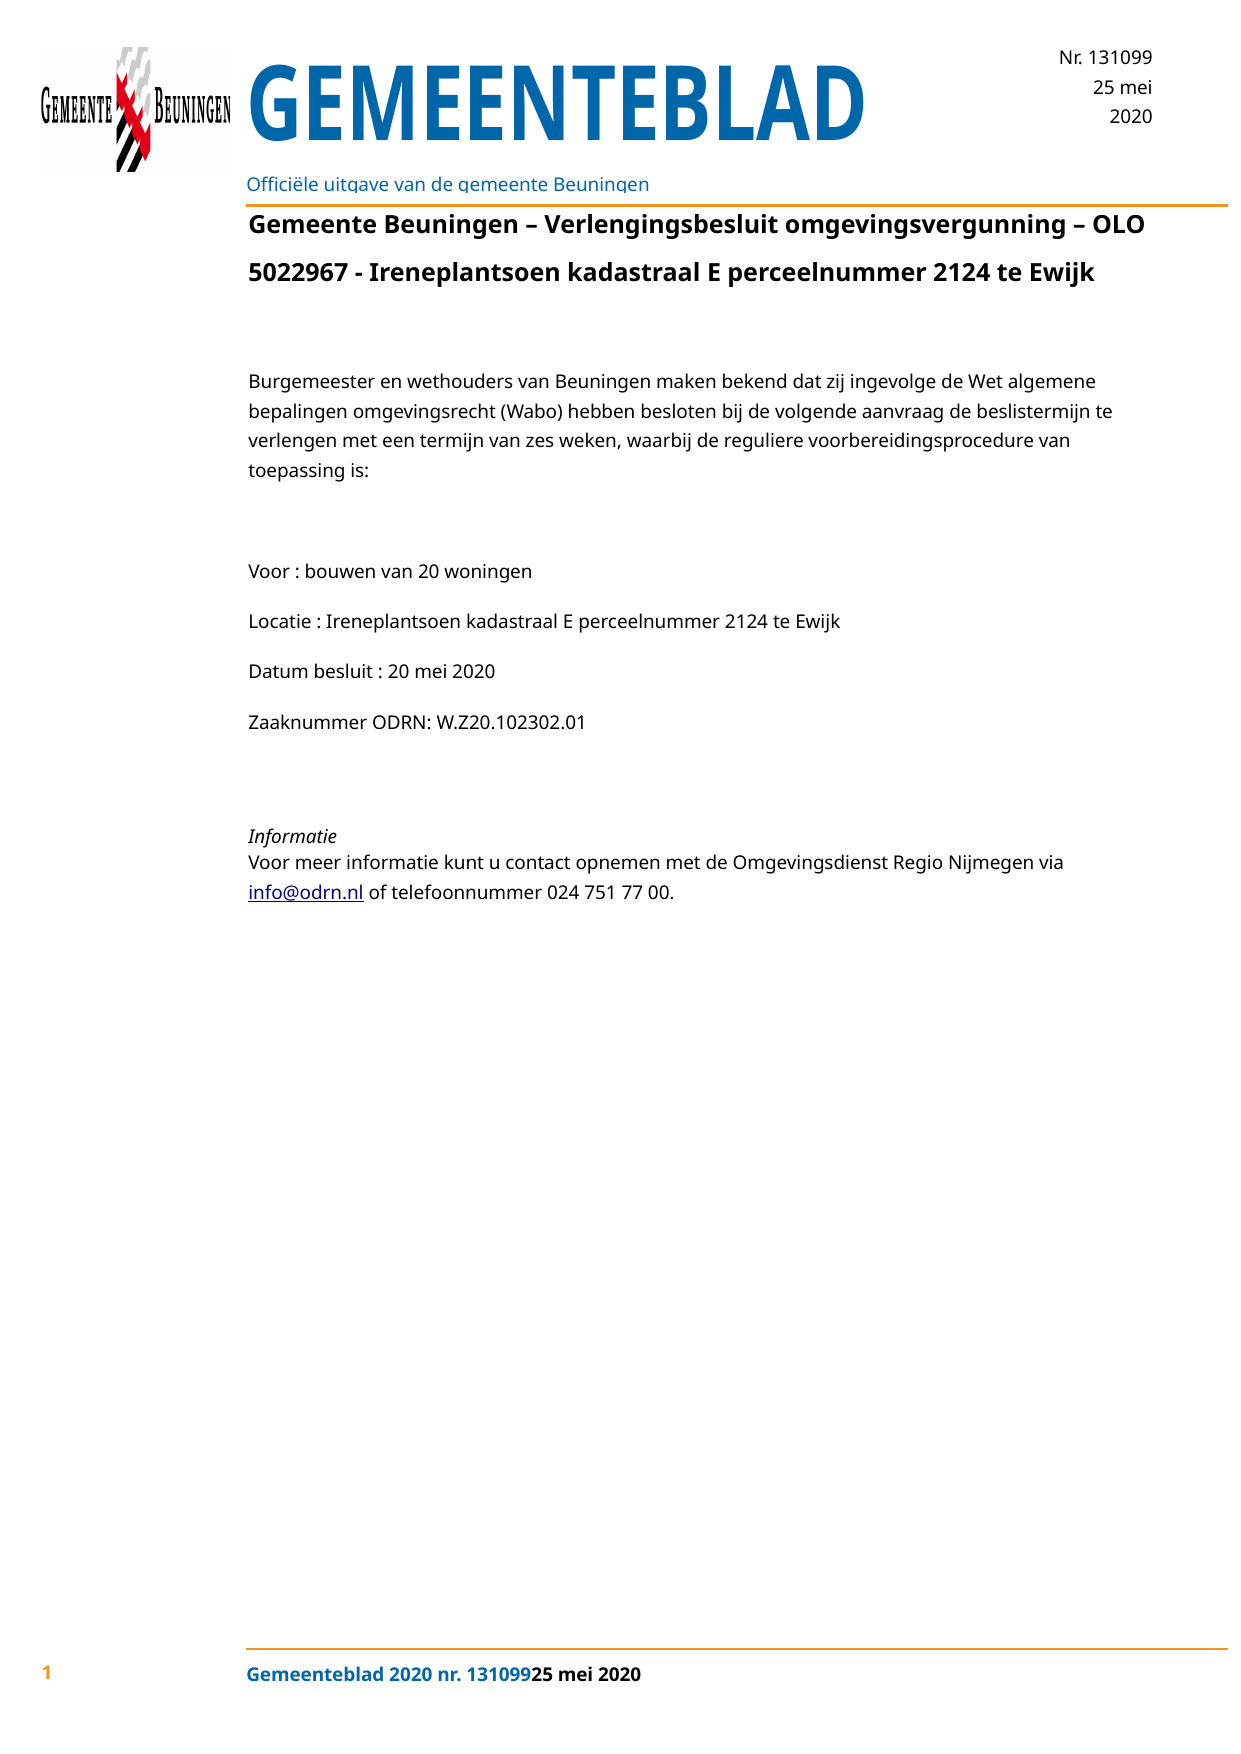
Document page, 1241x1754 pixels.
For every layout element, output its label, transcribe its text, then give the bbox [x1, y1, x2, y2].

text Informatie [248, 823, 1152, 849]
text Burgemeester en wethouders van Beuningen maken bekend dat zij ingevolge de Wet algemene bepalingen omgevingsrecht (Wabo) hebben besloten bij de volgende aanvraag de beslistermijn te verlengen met een termijn van zes weken, waarbij de reguliere voorbereidingsprocedure van toepassing is: [248, 368, 1152, 483]
text Voor meer informatie kunt u contact opnemen met de Omgevingsdienst Regio Nijmegen via info@odrn.nl of telefoonnummer 024 751 77 00. [248, 849, 1152, 904]
text Datum besluit : 20 mei 2020 [248, 659, 1152, 684]
text Voor : bouwen van 20 woningen [248, 558, 1152, 584]
text Locatie : Ireneplantsoen kadastraal E perceelnummer 2124 te Ewijk [248, 608, 1152, 634]
text Gemeente Beuningen – Verlengingsbesluit omgevingsvergunning – OLO 5022967 - Ireneplantsoen kadastraal E perceelnummer 2124 te Ewijk [248, 207, 1152, 288]
text Zaaknummer ODRN: W.Z20.102302.01 [248, 709, 1152, 735]
picture [41, 47, 231, 172]
